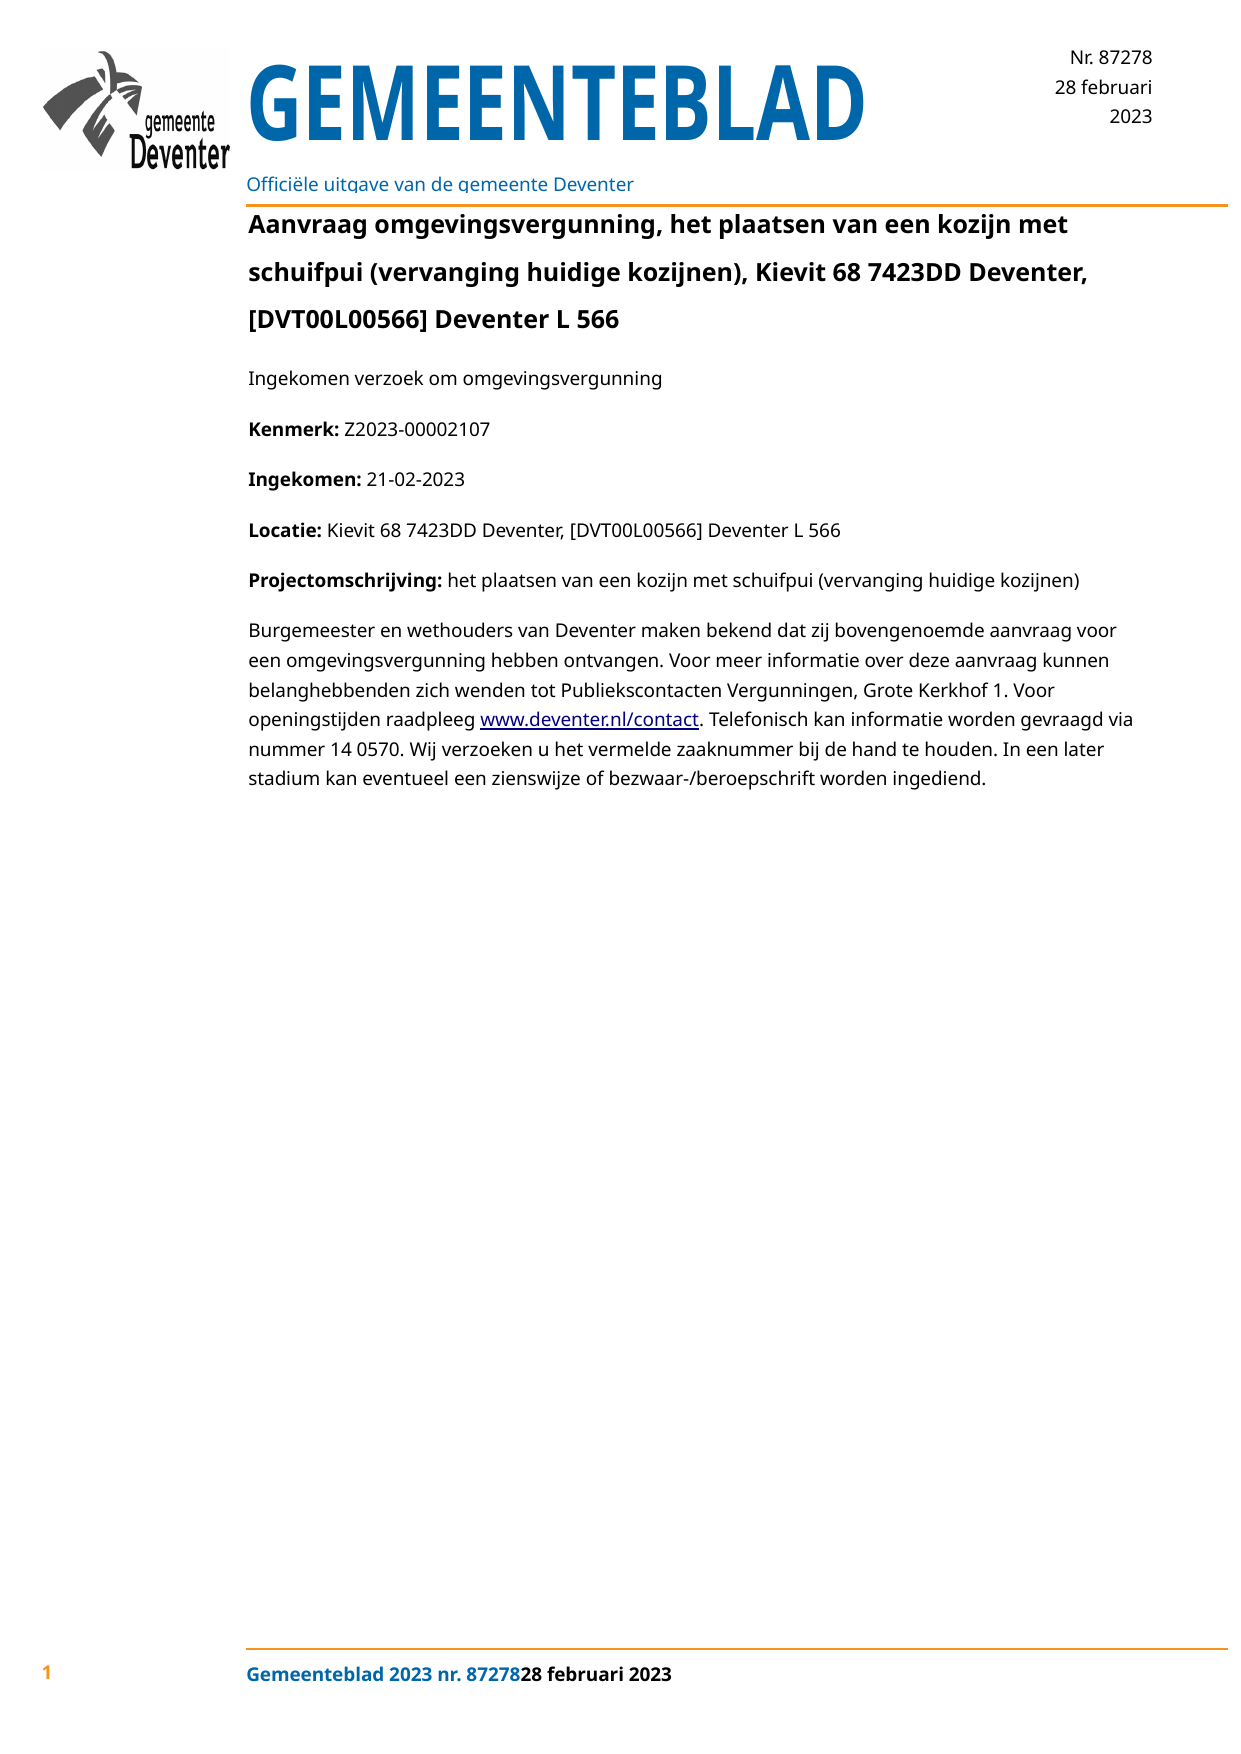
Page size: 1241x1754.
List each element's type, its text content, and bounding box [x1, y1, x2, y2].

text Locatie: Kievit 68 7423DD Deventer, [DVT00L00566] Deventer L 566 [248, 517, 1152, 542]
text Ingekomen verzoek om omgevingsvergunning [248, 366, 1152, 391]
picture [41, 47, 231, 172]
text Aanvraag omgevingsvergunning, het plaatsen van een kozijn met schuifpui (vervanging huidige kozijnen), Kievit 68 7423DD Deventer, [DVT00L00566] Deventer L 566 [248, 207, 1152, 336]
text Projectomschrijving: het plaatsen van een kozijn met schuifpui (vervanging huidige kozijnen) [248, 567, 1152, 593]
text Kenmerk: Z2023-00002107 [248, 416, 1152, 442]
text Burgemeester en wethouders van Deventer maken bekend dat zij bovengenoemde aanvraag voor een omgevingsvergunning hebben ontvangen. Voor meer informatie over deze aanvraag kunnen belanghebbenden zich wenden tot Publiekscontacten Vergunningen, Grote Kerkhof 1. Voor openingstijden raadpleeg www.deventer.nl/contact. Telefonisch kan informatie worden gevraagd via nummer 14 0570. Wij verzoeken u het vermelde zaaknummer bij de hand te houden. In een later stadium kan eventueel een zienswijze of bezwaar-/beroepschrift worden ingediend. [248, 618, 1152, 791]
text Ingekomen: 21-02-2023 [248, 466, 1152, 492]
